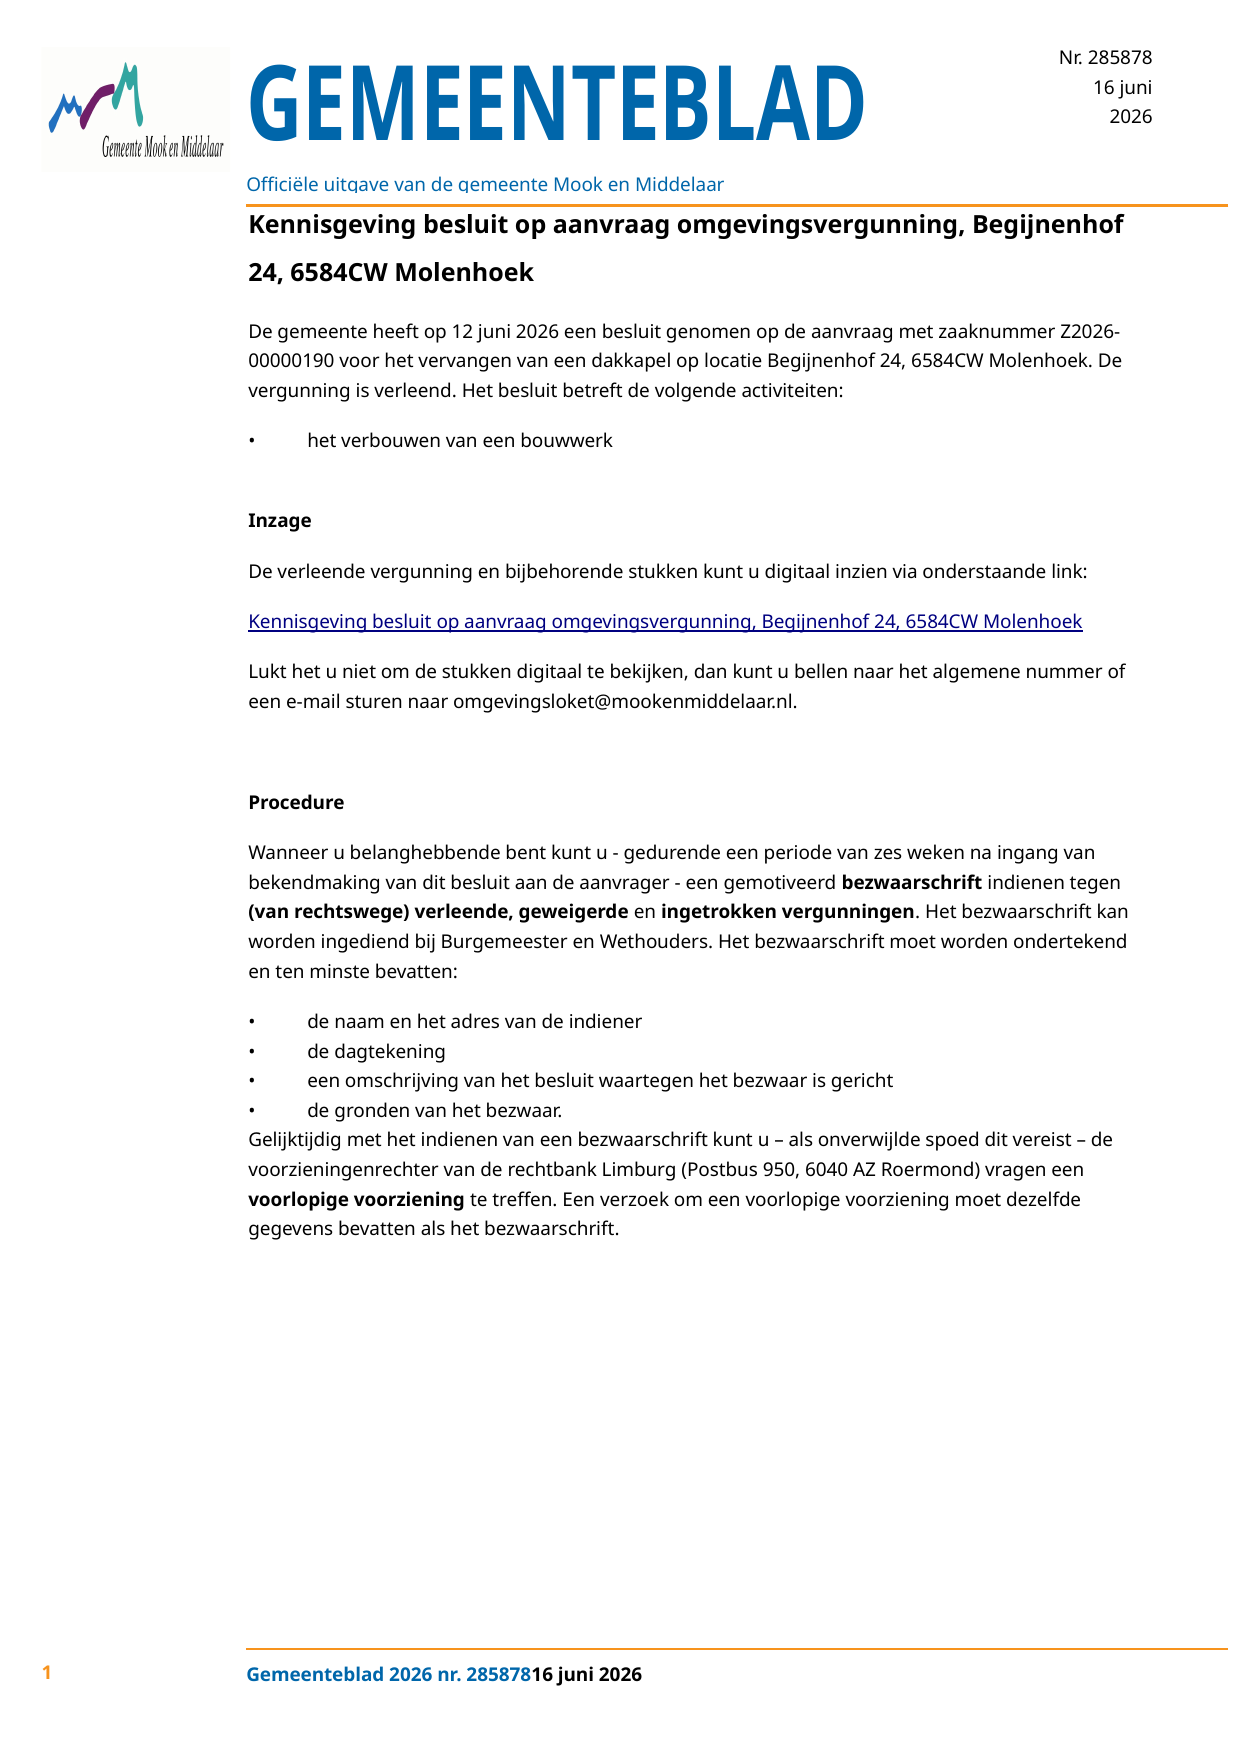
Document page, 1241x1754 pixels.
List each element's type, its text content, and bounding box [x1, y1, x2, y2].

list een omschrijving van het besluit waartegen het bezwaar is gericht [248, 1067, 1152, 1093]
list de naam en het adres van de indiener [248, 1008, 1152, 1034]
picture [41, 47, 231, 172]
list de dagtekening [248, 1038, 1152, 1064]
text Inzage [248, 507, 1152, 533]
text Gelijktijdig met het indienen van een bezwaarschrift kunt u – als onverwijlde spoed dit vereist – de voorzieningenrechter van de rechtbank Limburg (Postbus 950, 6040 AZ Roermond) vragen een voorlopige voorziening te treffen. Een verzoek om een voorlopige voorziening moet dezelfde gegevens bevatten als het bezwaarschrift. [248, 1127, 1152, 1241]
text Kennisgeving besluit op aanvraag omgevingsvergunning, Begijnenhof 24, 6584CW Molenhoek [248, 207, 1152, 288]
list de gronden van het bezwaar. [248, 1097, 1152, 1123]
text De gemeente heeft op 12 juni 2026 een besluit genomen op de aanvraag met zaaknummer Z2026-00000190 voor het vervangen van een dakkapel op locatie Begijnenhof 24, 6584CW Molenhoek. De vergunning is verleend. Het besluit betreft de volgende activiteiten: [248, 318, 1152, 403]
text Kennisgeving besluit op aanvraag omgevingsvergunning, Begijnenhof 24, 6584CW Molenhoek [248, 608, 1152, 634]
text Procedure [248, 789, 1152, 815]
text Wanneer u belanghebbende bent kunt u - gedurende een periode van zes weken na ingang van bekendmaking van dit besluit aan de aanvrager - een gemotiveerd bezwaarschrift indienen tegen (van rechtswege) verleende, geweigerde en ingetrokken vergunningen. Het bezwaarschrift kan worden ingediend bij Burgemeester en Wethouders. Het bezwaarschrift moet worden ondertekend en ten minste bevatten: [248, 839, 1152, 984]
text De verleende vergunning en bijbehorende stukken kunt u digitaal inzien via onderstaande link: [248, 558, 1152, 584]
list het verbouwen van een bouwwerk [248, 427, 1152, 453]
text Lukt het u niet om de stukken digitaal te bekijken, dan kunt u bellen naar het algemene nummer of een e-mail sturen naar omgevingsloket@mookenmiddelaar.nl. [248, 659, 1152, 714]
